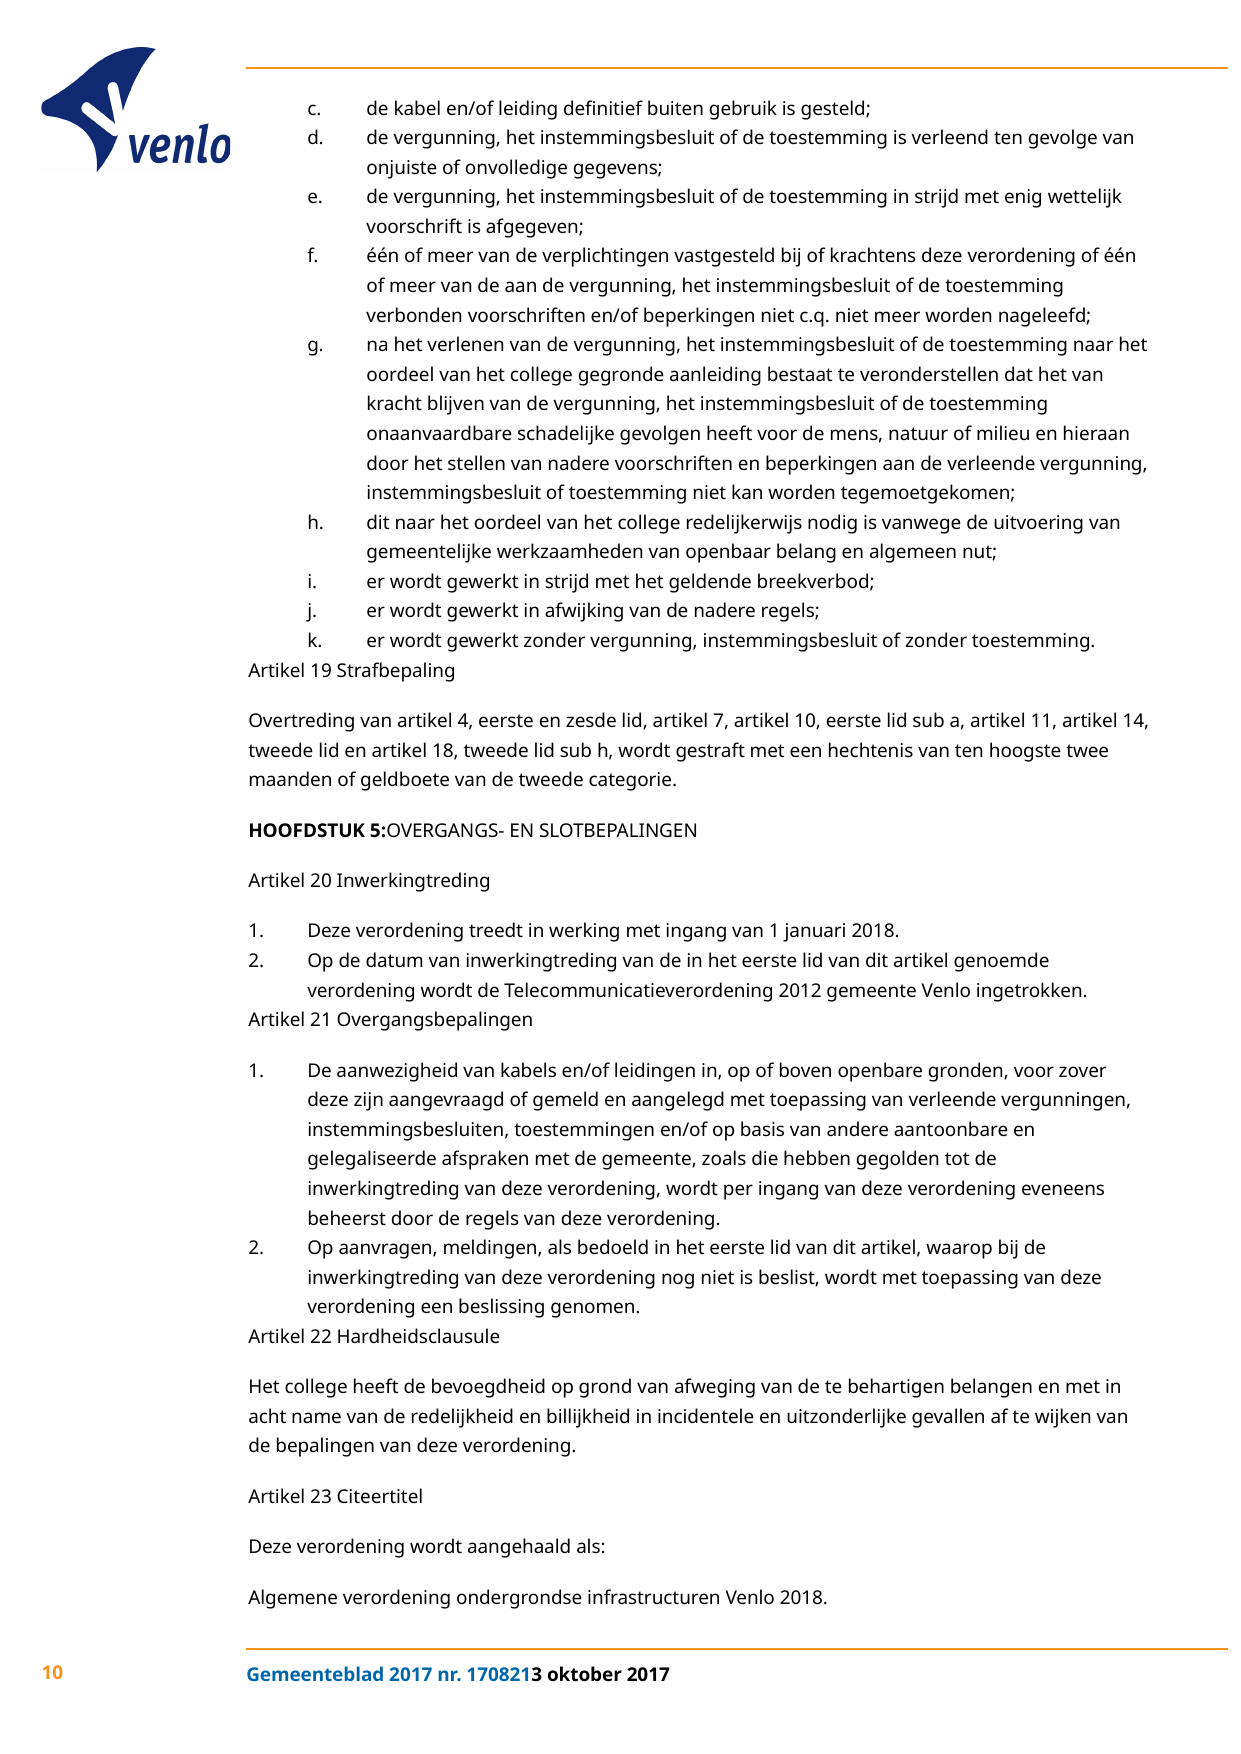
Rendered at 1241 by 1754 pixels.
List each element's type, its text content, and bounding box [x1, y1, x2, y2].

text Algemene verordening ondergrondse infrastructuren Venlo 2018. [248, 1584, 1152, 1610]
list Deze verordening treedt in werking met ingang van 1 januari 2018. [248, 918, 1152, 943]
text Overtreding van artikel 4, eerste en zesde lid, artikel 7, artikel 10, eerste lid sub a, artikel 11, artikel 14, tweede lid en artikel 18, tweede lid sub h, wordt gestraft met een hechtenis van ten hoogste twee maanden of geldboete van de tweede categorie. [248, 707, 1152, 792]
text Het college heeft de bevoegdheid op grond van afweging van de te behartigen belangen en met in acht name van de redelijkheid en billijkheid in incidentele en uitzonderlijke gevallen af te wijken van de bepalingen van deze verordening. [248, 1373, 1152, 1458]
text Deze verordening wordt aangehaald als: [248, 1533, 1152, 1559]
list de kabel en/of leiding definitief buiten gebruik is gesteld; [307, 95, 1152, 121]
list er wordt gewerkt zonder vergunning, instemmingsbesluit of zonder toestemming. [307, 627, 1152, 653]
list de vergunning, het instemmingsbesluit of de toestemming in strijd met enig wettelijk voorschrift is afgegeven; [307, 183, 1152, 239]
text Artikel 21 Overgangsbepalingen [248, 1006, 1152, 1032]
picture [41, 47, 231, 172]
list dit naar het oordeel van het college redelijkerwijs nodig is vanwege de uitvoering van gemeentelijke werkzaamheden van openbaar belang en algemeen nut; [307, 509, 1152, 564]
text Artikel 22 Hardheidsclausule [248, 1323, 1152, 1349]
list De aanwezigheid van kabels en/of leidingen in, op of boven openbare gronden, voor zover deze zijn aangevraagd of gemeld en aangelegd met toepassing van verleende vergunningen, instemmingsbesluiten, toestemmingen en/of op basis van andere aantoonbare en gelegaliseerde afspraken met de gemeente, zoals die hebben gegolden tot de inwerkingtreding van deze verordening, wordt per ingang van deze verordening eveneens beheerst door de regels van deze verordening. [248, 1057, 1152, 1231]
list er wordt gewerkt in strijd met het geldende breekverbod; [307, 568, 1152, 594]
list na het verlenen van de vergunning, het instemmingsbesluit of de toestemming naar het oordeel van het college gegronde aanleiding bestaat te veronderstellen dat het van kracht blijven van de vergunning, het instemmingsbesluit of de toestemming onaanvaardbare schadelijke gevolgen heeft voor de mens, natuur of milieu en hieraan door het stellen van nadere voorschriften en beperkingen aan de verleende vergunning, instemmingsbesluit of toestemming niet kan worden tegemoetgekomen; [307, 331, 1152, 505]
text Artikel 20 Inwerkingtreding [248, 867, 1152, 893]
text HOOFDSTUK 5:OVERGANGS- EN SLOTBEPALINGEN [248, 817, 1152, 843]
list één of meer van de verplichtingen vastgesteld bij of krachtens deze verordening of één of meer van de aan de vergunning, het instemmingsbesluit of de toestemming verbonden voorschriften en/of beperkingen niet c.q. niet meer worden nageleefd; [307, 243, 1152, 328]
text Artikel 23 Citeertitel [248, 1483, 1152, 1509]
list er wordt gewerkt in afwijking van de nadere regels; [307, 598, 1152, 623]
text Artikel 19 Strafbepaling [248, 657, 1152, 683]
list de vergunning, het instemmingsbesluit of de toestemming is verleend ten gevolge van onjuiste of onvolledige gegevens; [307, 124, 1152, 180]
list Op de datum van inwerkingtreding van de in het eerste lid van dit artikel genoemde verordening wordt de Telecommunicatieverordening 2012 gemeente Venlo ingetrokken. [248, 947, 1152, 1003]
list Op aanvragen, meldingen, als bedoeld in het eerste lid van dit artikel, waarop bij de inwerkingtreding van deze verordening nog niet is beslist, wordt met toepassing van deze verordening een beslissing genomen. [248, 1234, 1152, 1319]
